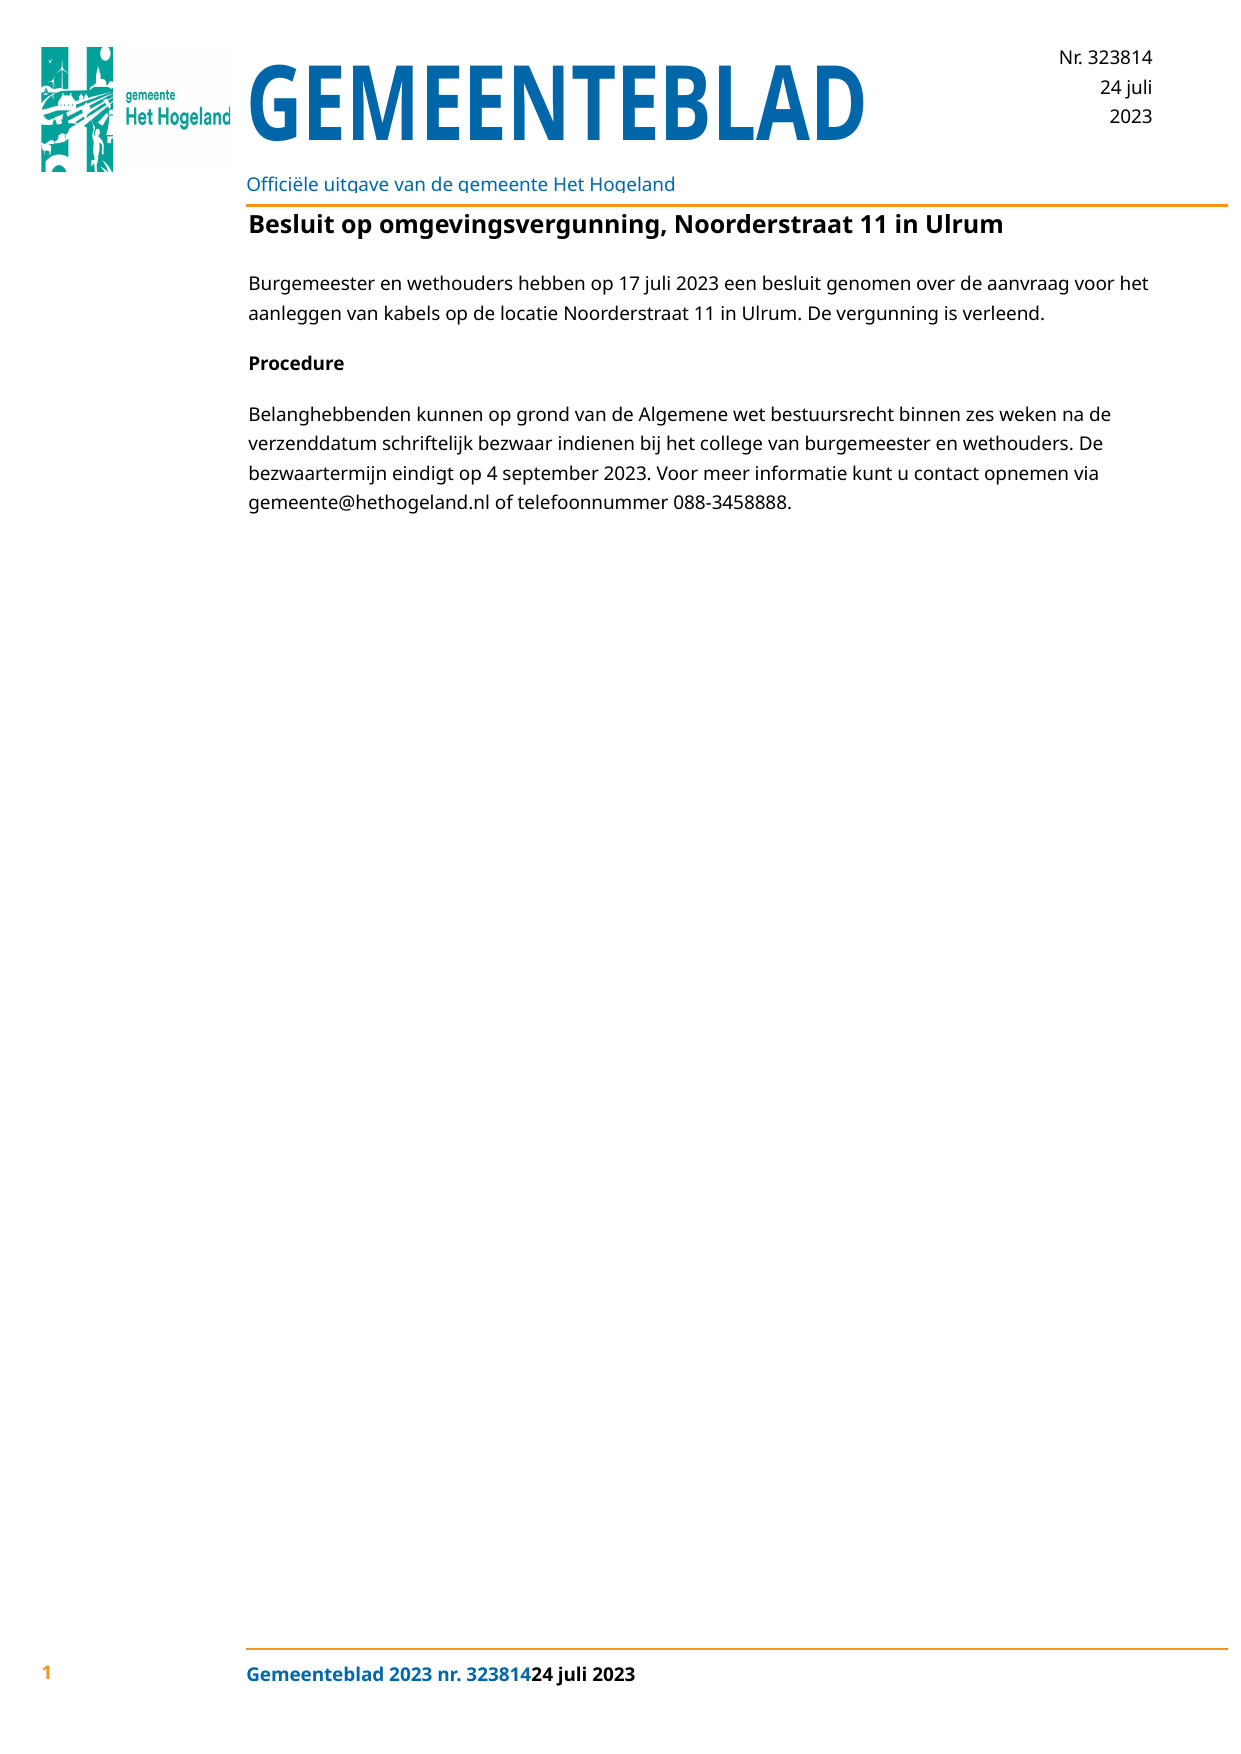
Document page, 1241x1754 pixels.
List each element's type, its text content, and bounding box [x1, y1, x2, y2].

text Besluit op omgevingsvergunning, Noorderstraat 11 in Ulrum [248, 207, 1152, 241]
text Burgemeester en wethouders hebben op 17 juli 2023 een besluit genomen over de aanvraag voor het aanleggen van kabels op de locatie Noorderstraat 11 in Ulrum. De vergunning is verleend. [248, 270, 1152, 326]
text Belanghebbenden kunnen op grond van de Algemene wet bestuursrecht binnen zes weken na de verzenddatum schriftelijk bezwaar indienen bij het college van burgemeester en wethouders. De bezwaartermijn eindigt op 4 september 2023. Voor meer informatie kunt u contact opnemen via gemeente@hethogeland.nl of telefoonnummer 088-3458888. [248, 401, 1152, 515]
picture [41, 47, 231, 172]
text Procedure [248, 350, 1152, 376]
